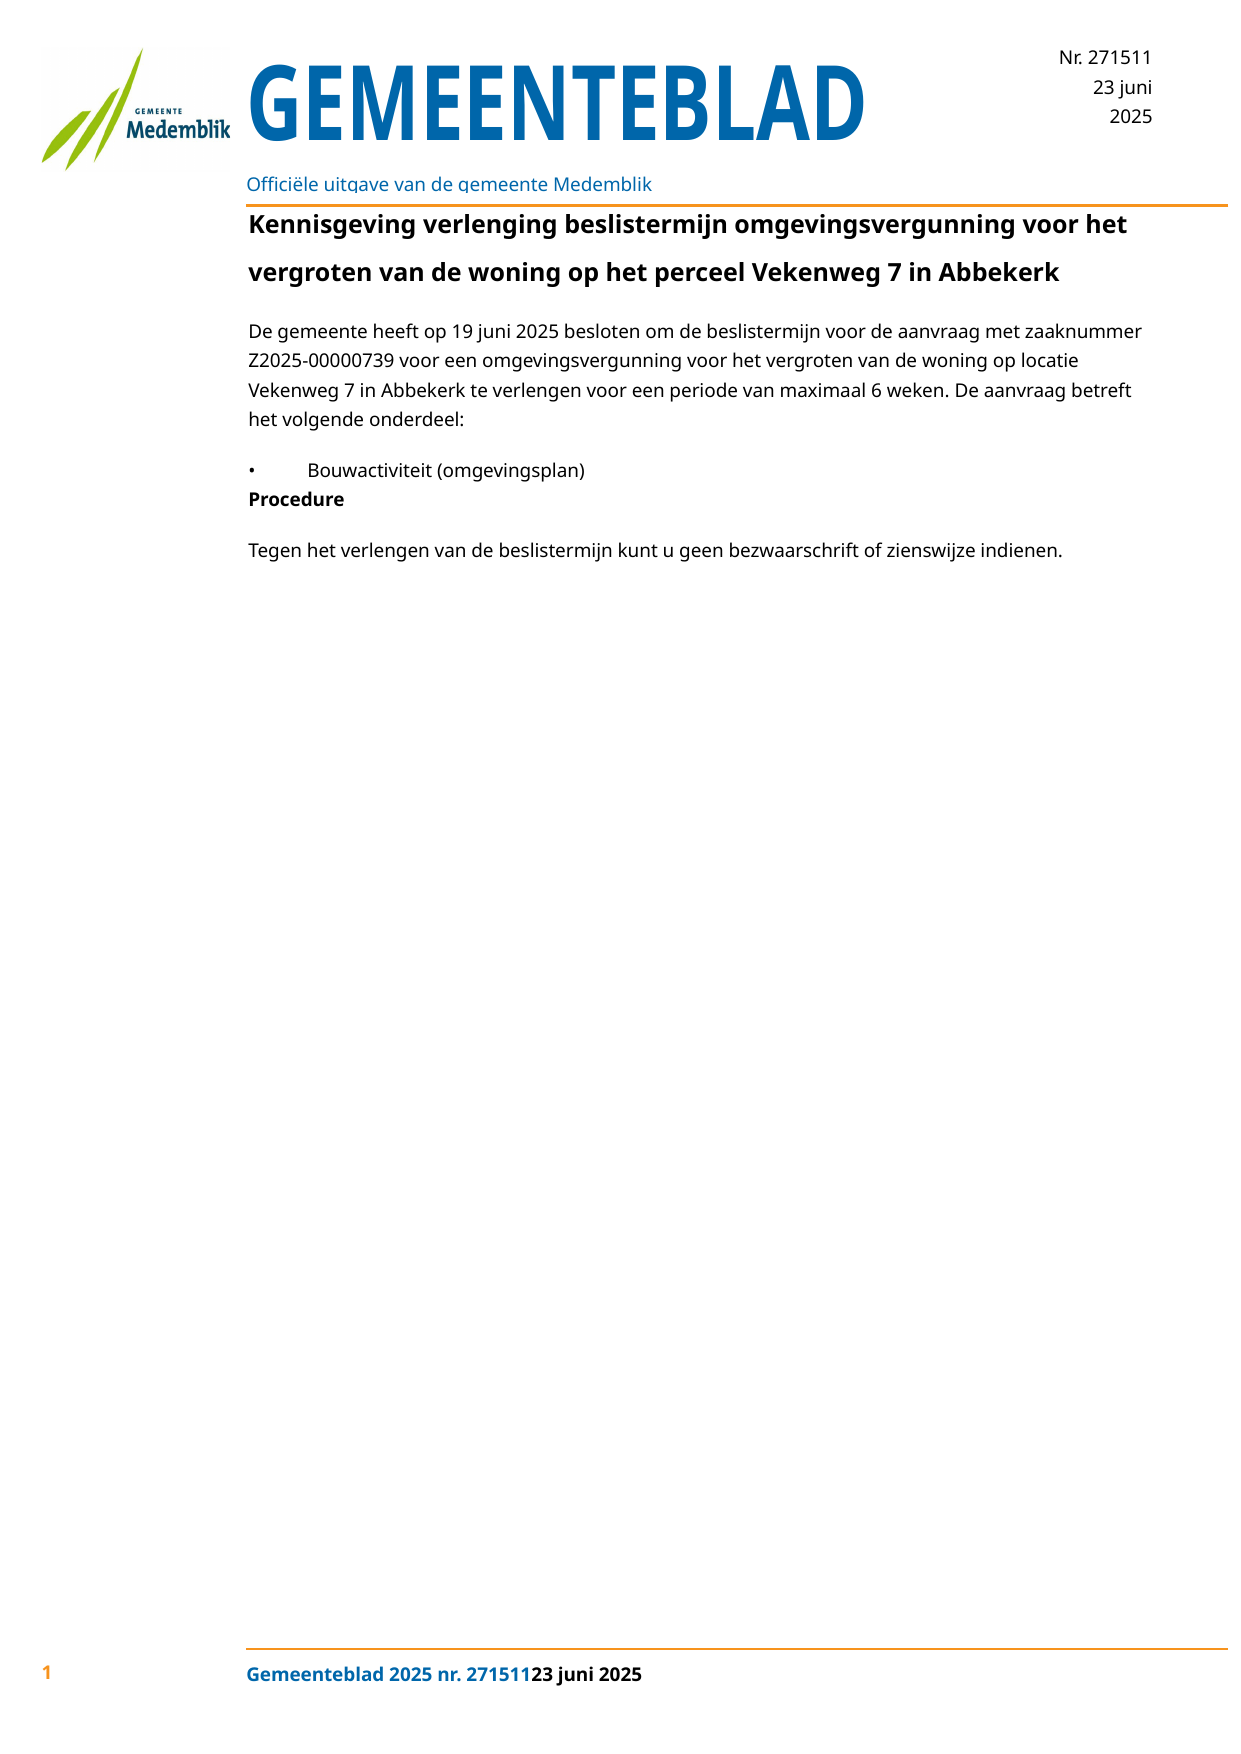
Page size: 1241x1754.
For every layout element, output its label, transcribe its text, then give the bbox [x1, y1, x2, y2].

picture [41, 47, 231, 172]
text Kennisgeving verlenging beslistermijn omgevingsvergunning voor het vergroten van de woning op het perceel Vekenweg 7 in Abbekerk [248, 207, 1152, 288]
text De gemeente heeft op 19 juni 2025 besloten om de beslistermijn voor de aanvraag met zaaknummer Z2025-00000739 voor een omgevingsvergunning voor het vergroten van de woning op locatie Vekenweg 7 in Abbekerk te verlengen voor een periode van maximaal 6 weken. De aanvraag betreft het volgende onderdeel: [248, 318, 1152, 432]
text Tegen het verlengen van de beslistermijn kunt u geen bezwaarschrift of zienswijze indienen. [248, 537, 1152, 563]
list Bouwactiviteit (omgevingsplan) [248, 457, 1152, 483]
text Procedure [248, 487, 1152, 512]
